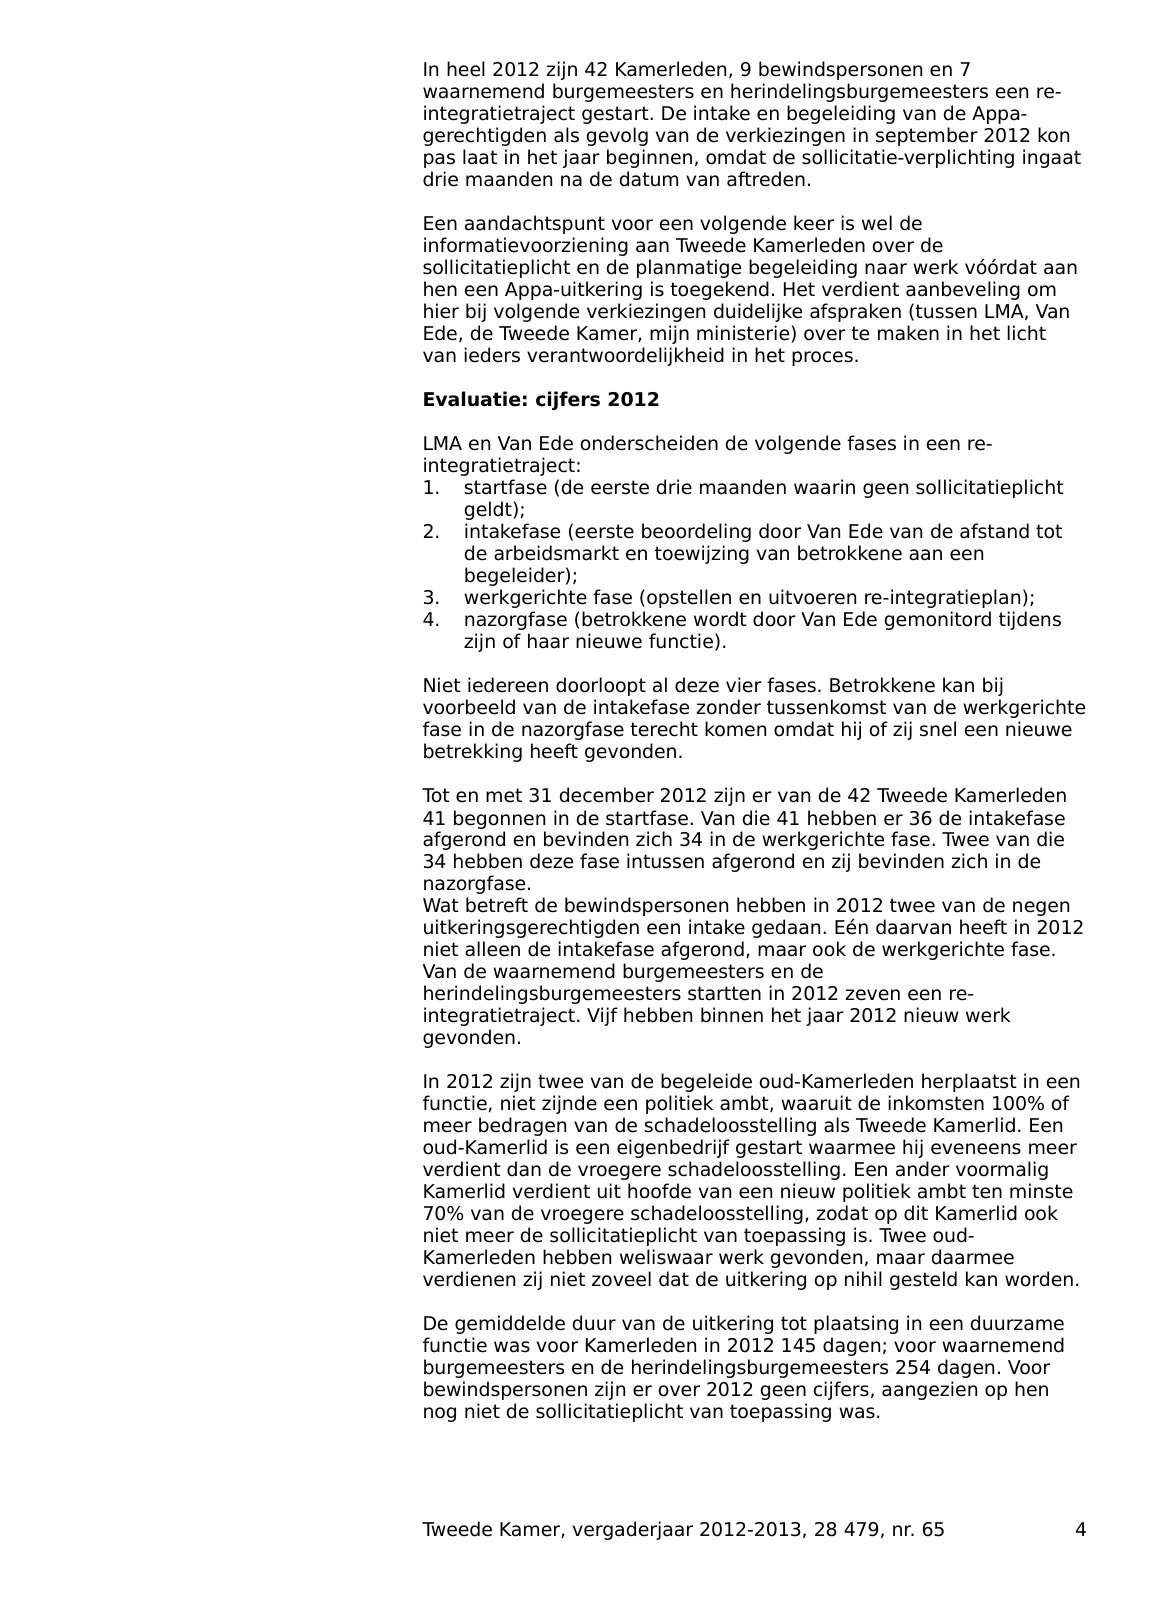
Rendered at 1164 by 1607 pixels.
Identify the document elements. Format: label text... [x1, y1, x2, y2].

text Wat betreft de bewindspersonen hebben in 2012 twee van de negen uitkeringsgerechtigden een intake gedaan. Eén daarvan heeft in 2012 niet alleen de intakefase afgerond, maar ook de werkgerichte fase. [422, 895, 1087, 961]
subtitle Evaluatie: cijfers 2012 [422, 389, 1087, 411]
text 2. intakefase (eerste beoordeling door Van Ede van de afstand tot de arbeidsmarkt en toewijzing van betrokkene aan een begeleider); [422, 521, 1087, 587]
text 4. nazorgfase (betrokkene wordt door Van Ede gemonitord tijdens zijn of haar nieuwe functie). [422, 609, 1087, 653]
text Tot en met 31 december 2012 zijn er van de 42 Tweede Kamerleden 41 begonnen in de startfase. Van die 41 hebben er 36 de intakefase afgerond en bevinden zich 34 in de werkgerichte fase. Twee van die 34 hebben deze fase intussen afgerond en zij bevinden zich in de nazorgfase. [422, 785, 1087, 895]
text Een aandachtspunt voor een volgende keer is wel de informatievoorziening aan Tweede Kamerleden over de sollicitatieplicht en de planmatige begeleiding naar werk vóórdat aan hen een Appa-uitkering is toegekend. Het verdient aanbeveling om hier bij volgende verkiezingen duidelijke afspraken (tussen LMA, Van Ede, de Tweede Kamer, mijn ministerie) over te maken in het licht van ieders verantwoordelijkheid in het proces. [422, 213, 1087, 367]
text 3. werkgerichte fase (opstellen en uitvoeren re-integratieplan); [422, 587, 1087, 609]
text Van de waarnemend burgemeesters en de herindelingsburgemeesters startten in 2012 zeven een re-integratietraject. Vijf hebben binnen het jaar 2012 nieuw werk gevonden. [422, 961, 1087, 1049]
text De gemiddelde duur van de uitkering tot plaatsing in een duurzame functie was voor Kamerleden in 2012 145 dagen; voor waarnemend burgemeesters en de herindelingsburgemeesters 254 dagen. Voor bewindspersonen zijn er over 2012 geen cijfers, aangezien op hen nog niet de sollicitatieplicht van toepassing was. [422, 1313, 1087, 1423]
text In 2012 zijn twee van de begeleide oud-Kamerleden herplaatst in een functie, niet zijnde een politiek ambt, waaruit de inkomsten 100% of meer bedragen van de schadeloosstelling als Tweede Kamerlid. Een oud-Kamerlid is een eigenbedrijf gestart waarmee hij eveneens meer verdient dan de vroegere schadeloosstelling. Een ander voormalig Kamerlid verdient uit hoofde van een nieuw politiek ambt ten minste 70% van de vroegere schadeloosstelling, zodat op dit Kamerlid ook niet meer de sollicitatieplicht van toepassing is. Twee oud-Kamerleden hebben weliswaar werk gevonden, maar daarmee verdienen zij niet zoveel dat de uitkering op nihil gesteld kan worden. [422, 1071, 1087, 1291]
text LMA en Van Ede onderscheiden de volgende fases in een re-integratietraject: [422, 433, 1087, 477]
text 1. startfase (de eerste drie maanden waarin geen sollicitatieplicht geldt); [422, 477, 1087, 521]
text In heel 2012 zijn 42 Kamerleden, 9 bewindspersonen en 7 waarnemend burgemeesters en herindelingsburgemeesters een re-integratietraject gestart. De intake en begeleiding van de Appa-gerechtigden als gevolg van de verkiezingen in september 2012 kon pas laat in het jaar beginnen, omdat de sollicitatie-verplichting ingaat drie maanden na de datum van aftreden. [422, 59, 1087, 191]
text Niet iedereen doorloopt al deze vier fases. Betrokkene kan bij voorbeeld van de intakefase zonder tussenkomst van de werkgerichte fase in de nazorgfase terecht komen omdat hij of zij snel een nieuwe betrekking heeft gevonden. [422, 675, 1087, 763]
